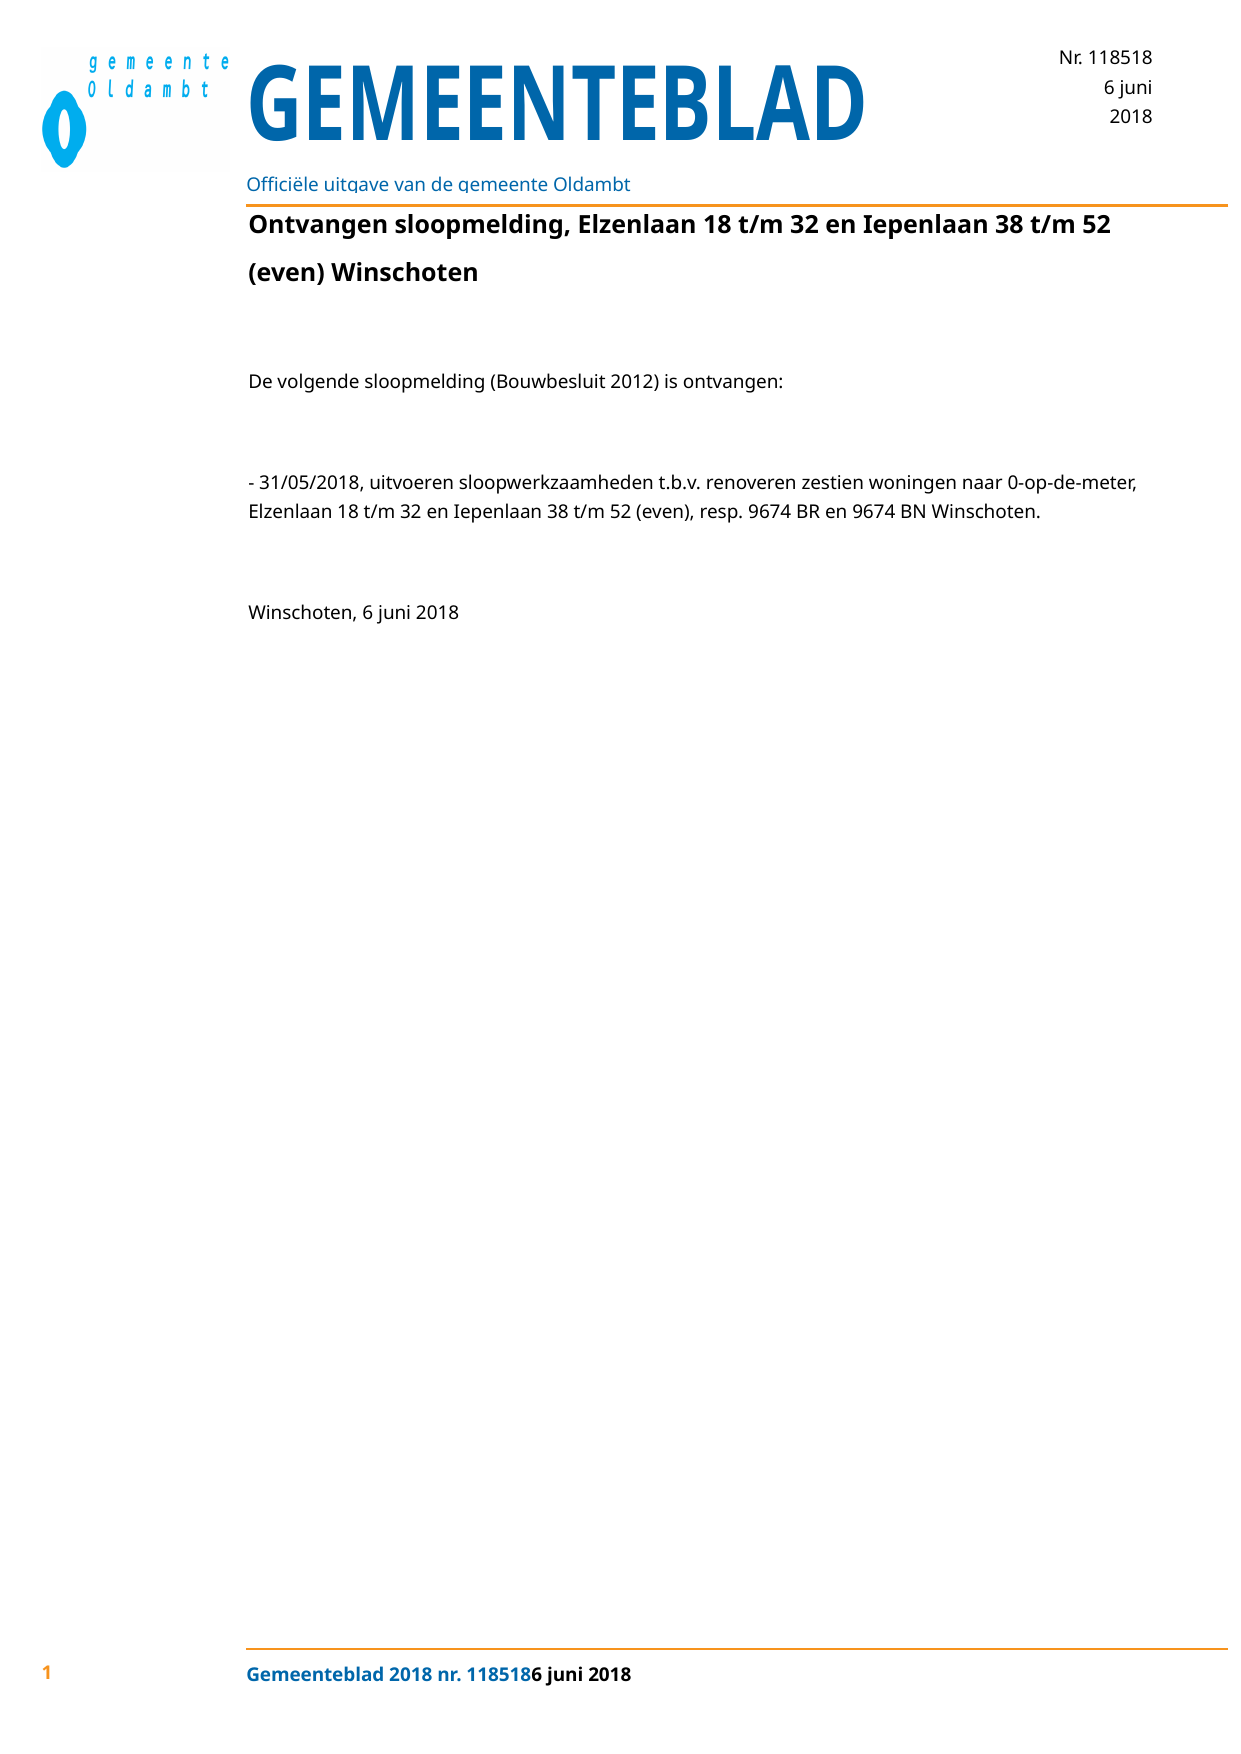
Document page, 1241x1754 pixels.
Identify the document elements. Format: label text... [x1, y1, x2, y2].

text Winschoten, 6 juni 2018 [248, 599, 1152, 625]
text Ontvangen sloopmelding, Elzenlaan 18 t/m 32 en Iepenlaan 38 t/m 52 (even) Winschoten [248, 207, 1152, 288]
picture [41, 47, 231, 172]
text De volgende sloopmelding (Bouwbesluit 2012) is ontvangen: [248, 368, 1152, 394]
text - 31/05/2018, uitvoeren sloopwerkzaamheden t.b.v. renoveren zestien woningen naar 0-op-de-meter, Elzenlaan 18 t/m 32 en Iepenlaan 38 t/m 52 (even), resp. 9674 BR en 9674 BN Winschoten. [248, 469, 1152, 524]
